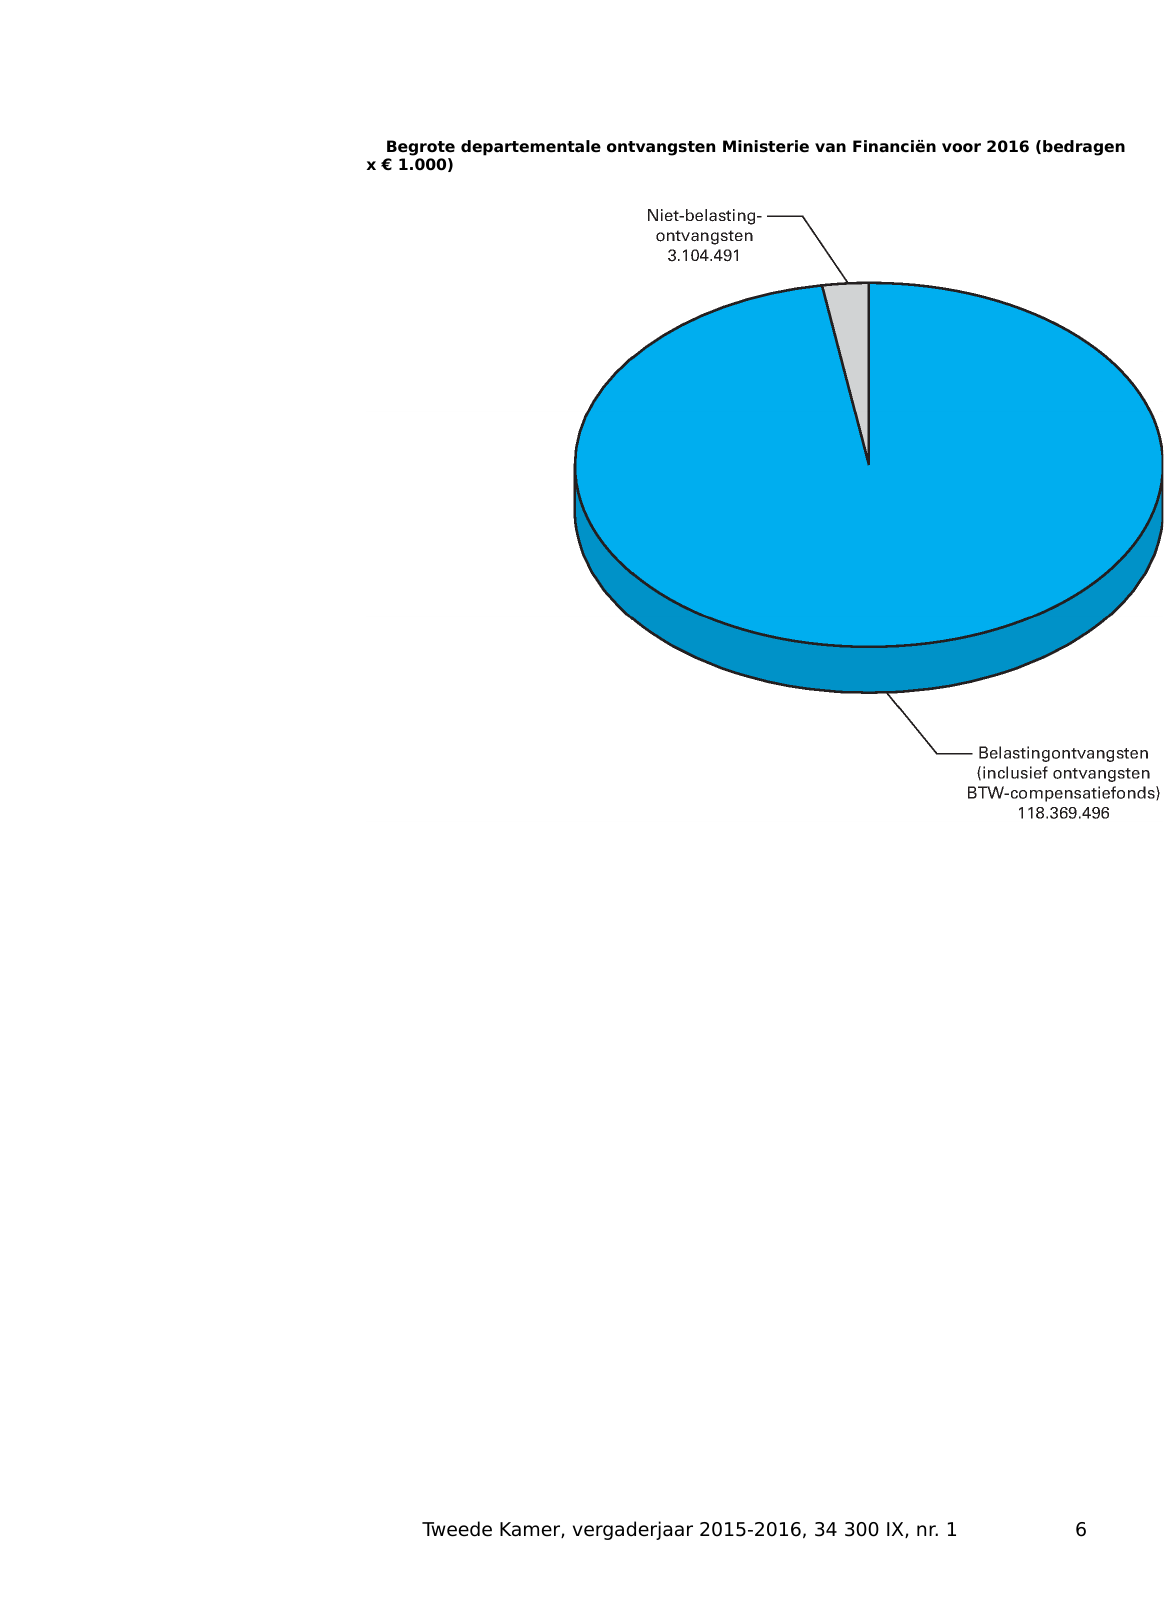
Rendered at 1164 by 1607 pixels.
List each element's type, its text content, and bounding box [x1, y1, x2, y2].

text Begrote departementale ontvangsten Ministerie van Financiën voor 2016 (bedragen x € 1.000) [366, 138, 1163, 174]
picture [366, 207, 1164, 822]
